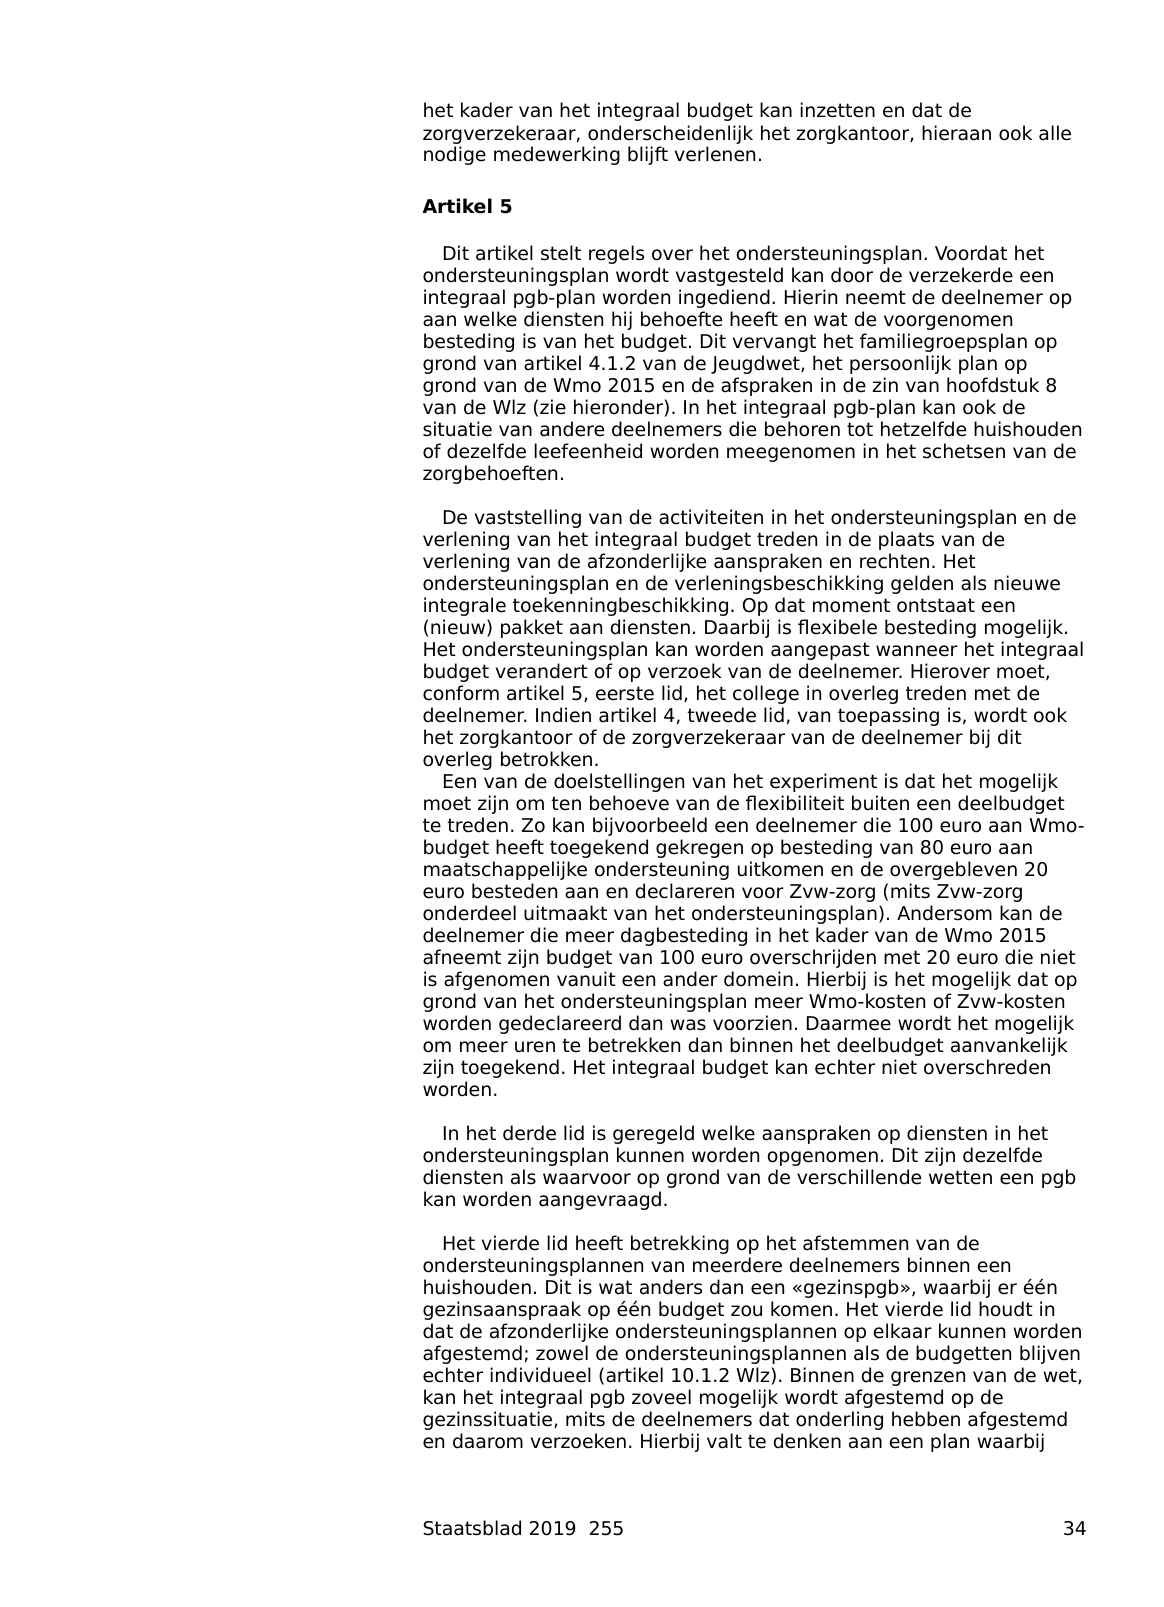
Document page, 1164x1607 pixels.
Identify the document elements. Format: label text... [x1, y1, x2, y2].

text Een van de doelstellingen van het experiment is dat het mogelijk moet zijn om ten behoeve van de flexibiliteit buiten een deelbudget te treden. Zo kan bijvoorbeeld een deelnemer die 100 euro aan Wmo-budget heeft toegekend gekregen op besteding van 80 euro aan maatschappelijke ondersteuning uitkomen en de overgebleven 20 euro besteden aan en declareren voor Zvw-zorg (mits Zvw-zorg onderdeel uitmaakt van het ondersteuningsplan). Andersom kan de deelnemer die meer dagbesteding in het kader van de Wmo 2015 afneemt zijn budget van 100 euro overschrijden met 20 euro die niet is afgenomen vanuit een ander domein. Hierbij is het mogelijk dat op grond van het ondersteuningsplan meer Wmo-kosten of Zvw-kosten worden gedeclareerd dan was voorzien. Daarmee wordt het mogelijk om meer uren te betrekken dan binnen het deelbudget aanvankelijk zijn toegekend. Het integraal budget kan echter niet overschreden worden. [422, 771, 1087, 1101]
text Het vierde lid heeft betrekking op het afstemmen van de ondersteuningsplannen van meerdere deelnemers binnen een huishouden. Dit is wat anders dan een «gezinspgb», waarbij er één gezinsaanspraak op één budget zou komen. Het vierde lid houdt in dat de afzonderlijke ondersteuningsplannen op elkaar kunnen worden afgestemd; zowel de ondersteuningsplannen als de budgetten blijven echter individueel (artikel 10.1.2 Wlz). Binnen de grenzen van de wet, kan het integraal pgb zoveel mogelijk wordt afgestemd op de gezinssituatie, mits de deelnemers dat onderling hebben afgestemd en daarom verzoeken. Hierbij valt te denken aan een plan waarbij [422, 1233, 1087, 1453]
text De vaststelling van de activiteiten in het ondersteuningsplan en de verlening van het integraal budget treden in de plaats van de verlening van de afzonderlijke aanspraken en rechten. Het ondersteuningsplan en de verleningsbeschikking gelden als nieuwe integrale toekenningbeschikking. Op dat moment ontstaat een (nieuw) pakket aan diensten. Daarbij is flexibele besteding mogelijk. Het ondersteuningsplan kan worden aangepast wanneer het integraal budget verandert of op verzoek van de deelnemer. Hierover moet, conform artikel 5, eerste lid, het college in overleg treden met de deelnemer. Indien artikel 4, tweede lid, van toepassing is, wordt ook het zorgkantoor of de zorgverzekeraar van de deelnemer bij dit overleg betrokken. [422, 507, 1087, 771]
text het kader van het integraal budget kan inzetten en dat de zorgverzekeraar, onderscheidenlijk het zorgkantoor, hieraan ook alle nodige medewerking blijft verlenen. [422, 100, 1087, 166]
text In het derde lid is geregeld welke aanspraken op diensten in het ondersteuningsplan kunnen worden opgenomen. Dit zijn dezelfde diensten als waarvoor op grond van de verschillende wetten een pgb kan worden aangevraagd. [422, 1123, 1087, 1211]
text Dit artikel stelt regels over het ondersteuningsplan. Voordat het ondersteuningsplan wordt vastgesteld kan door de verzekerde een integraal pgb-plan worden ingediend. Hierin neemt de deelnemer op aan welke diensten hij behoefte heeft en wat de voorgenomen besteding is van het budget. Dit vervangt het familiegroepsplan op grond van artikel 4.1.2 van de Jeugdwet, het persoonlijk plan op grond van de Wmo 2015 en de afspraken in de zin van hoofdstuk 8 van de Wlz (zie hieronder). In het integraal pgb-plan kan ook de situatie van andere deelnemers die behoren tot hetzelfde huishouden of dezelfde leefeenheid worden meegenomen in het schetsen van de zorgbehoeften. [422, 243, 1087, 485]
subtitle Artikel 5 [422, 196, 1087, 218]
